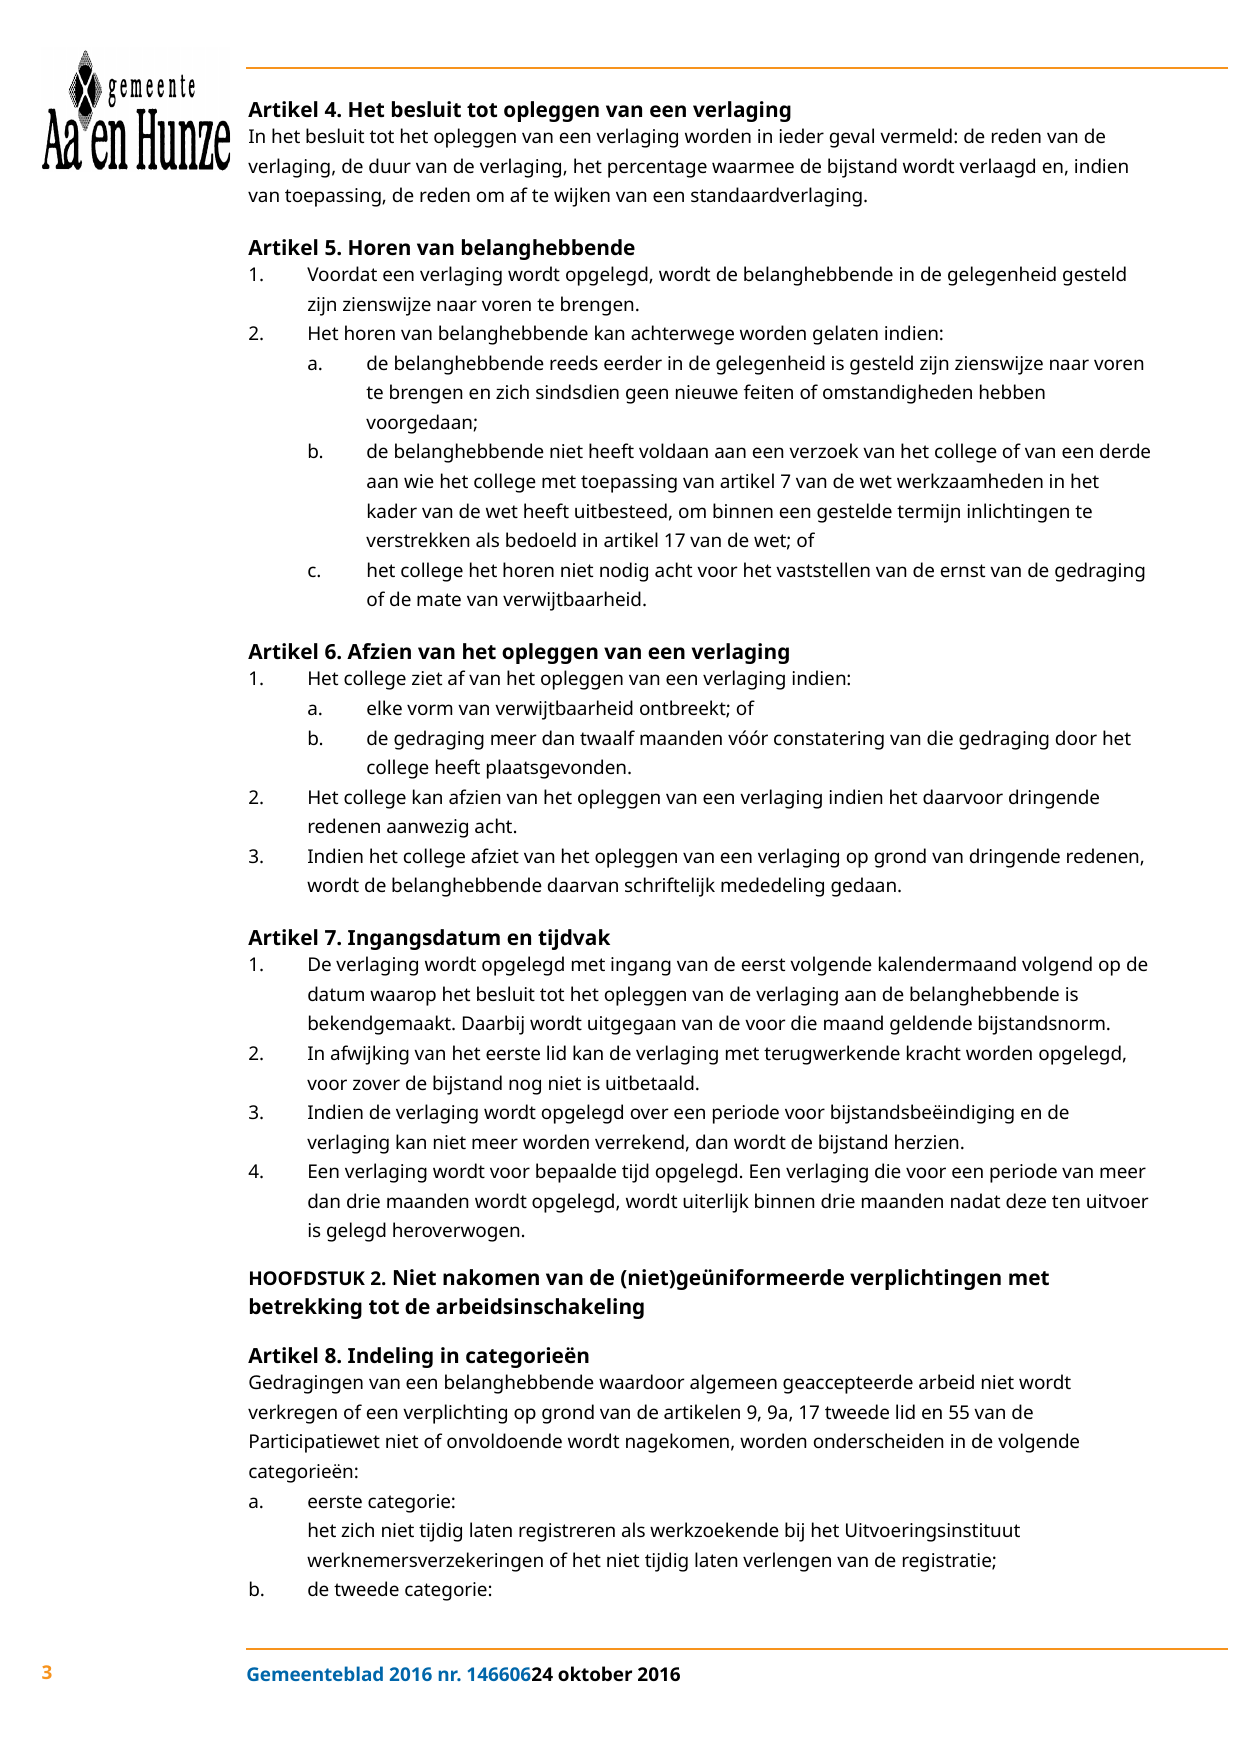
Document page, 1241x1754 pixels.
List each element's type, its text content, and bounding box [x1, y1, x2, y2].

text Artikel 4. Het besluit tot opleggen van een verlaging [248, 95, 1152, 123]
list In afwijking van het eerste lid kan de verlaging met terugwerkende kracht worden opgelegd, voor zover de bijstand nog niet is uitbetaald. [248, 1040, 1152, 1096]
list de belanghebbende reeds eerder in de gelegenheid is gesteld zijn zienswijze naar voren te brengen en zich sindsdien geen nieuwe feiten of omstandigheden hebben voorgedaan; [307, 350, 1152, 435]
list Een verlaging wordt voor bepaalde tijd opgelegd. Een verlaging die voor een periode van meer dan drie maanden wordt opgelegd, wordt uiterlijk binnen drie maanden nadat deze ten uitvoer is gelegd heroverwogen. [248, 1158, 1152, 1243]
list de gedraging meer dan twaalf maanden vóór constatering van die gedraging door het college heeft plaatsgevonden. [307, 725, 1152, 780]
list eerste categorie: [248, 1488, 1152, 1513]
text HOOFDSTUK 2. Niet nakomen van de (niet)geüniformeerde verplichtingen met betrekking tot de arbeidsinschakeling [248, 1263, 1152, 1320]
list Het college ziet af van het opleggen van een verlaging indien: [248, 666, 1152, 691]
list De verlaging wordt opgelegd met ingang van de eerst volgende kalendermaand volgend op de datum waarop het besluit tot het opleggen van de verlaging aan de belanghebbende is bekendgemaakt. Daarbij wordt uitgegaan van de voor die maand geldende bijstandsnorm. [248, 951, 1152, 1036]
text Artikel 8. Indeling in categorieën [248, 1341, 1152, 1369]
list het zich niet tijdig laten registreren als werkzoekende bij het Uitvoeringsinstituut werknemersverzekeringen of het niet tijdig laten verlengen van de registratie; [248, 1517, 1152, 1573]
list Indien het college afziet van het opleggen van een verlaging op grond van dringende redenen, wordt de belanghebbende daarvan schriftelijk mededeling gedaan. [248, 843, 1152, 898]
list Indien de verlaging wordt opgelegd over een periode voor bijstandsbeëindiging en de verlaging kan niet meer worden verrekend, dan wordt de bijstand herzien. [248, 1099, 1152, 1155]
list Het horen van belanghebbende kan achterwege worden gelaten indien: [248, 320, 1152, 346]
list Voordat een verlaging wordt opgelegd, wordt de belanghebbende in de gelegenheid gesteld zijn zienswijze naar voren te brengen. [248, 261, 1152, 317]
list het college het horen niet nodig acht voor het vaststellen van de ernst van de gedraging of de mate van verwijtbaarheid. [307, 557, 1152, 612]
text Artikel 6. Afzien van het opleggen van een verlaging [248, 637, 1152, 666]
text Artikel 7. Ingangsdatum en tijdvak [248, 923, 1152, 951]
text Artikel 5. Horen van belanghebbende [248, 233, 1152, 261]
picture [41, 47, 231, 172]
text Gedragingen van een belanghebbende waardoor algemeen geaccepteerde arbeid niet wordt verkregen of een verplichting op grond van de artikelen 9, 9a, 17 tweede lid en 55 van de Participatiewet niet of onvoldoende wordt nagekomen, worden onderscheiden in de volgende categorieën: [248, 1369, 1152, 1484]
list elke vorm van verwijtbaarheid ontbreekt; of [307, 695, 1152, 721]
list de tweede categorie: [248, 1577, 1152, 1602]
list de belanghebbende niet heeft voldaan aan een verzoek van het college of van een derde aan wie het college met toepassing van artikel 7 van de wet werkzaamheden in het kader van de wet heeft uitbesteed, om binnen een gestelde termijn inlichtingen te verstrekken als bedoeld in artikel 17 van de wet; of [307, 439, 1152, 553]
list Het college kan afzien van het opleggen van een verlaging indien het daarvoor dringende redenen aanwezig acht. [248, 784, 1152, 839]
text In het besluit tot het opleggen van een verlaging worden in ieder geval vermeld: de reden van de verlaging, de duur van de verlaging, het percentage waarmee de bijstand wordt verlaagd en, indien van toepassing, de reden om af te wijken van een standaardverlaging. [248, 123, 1152, 208]
